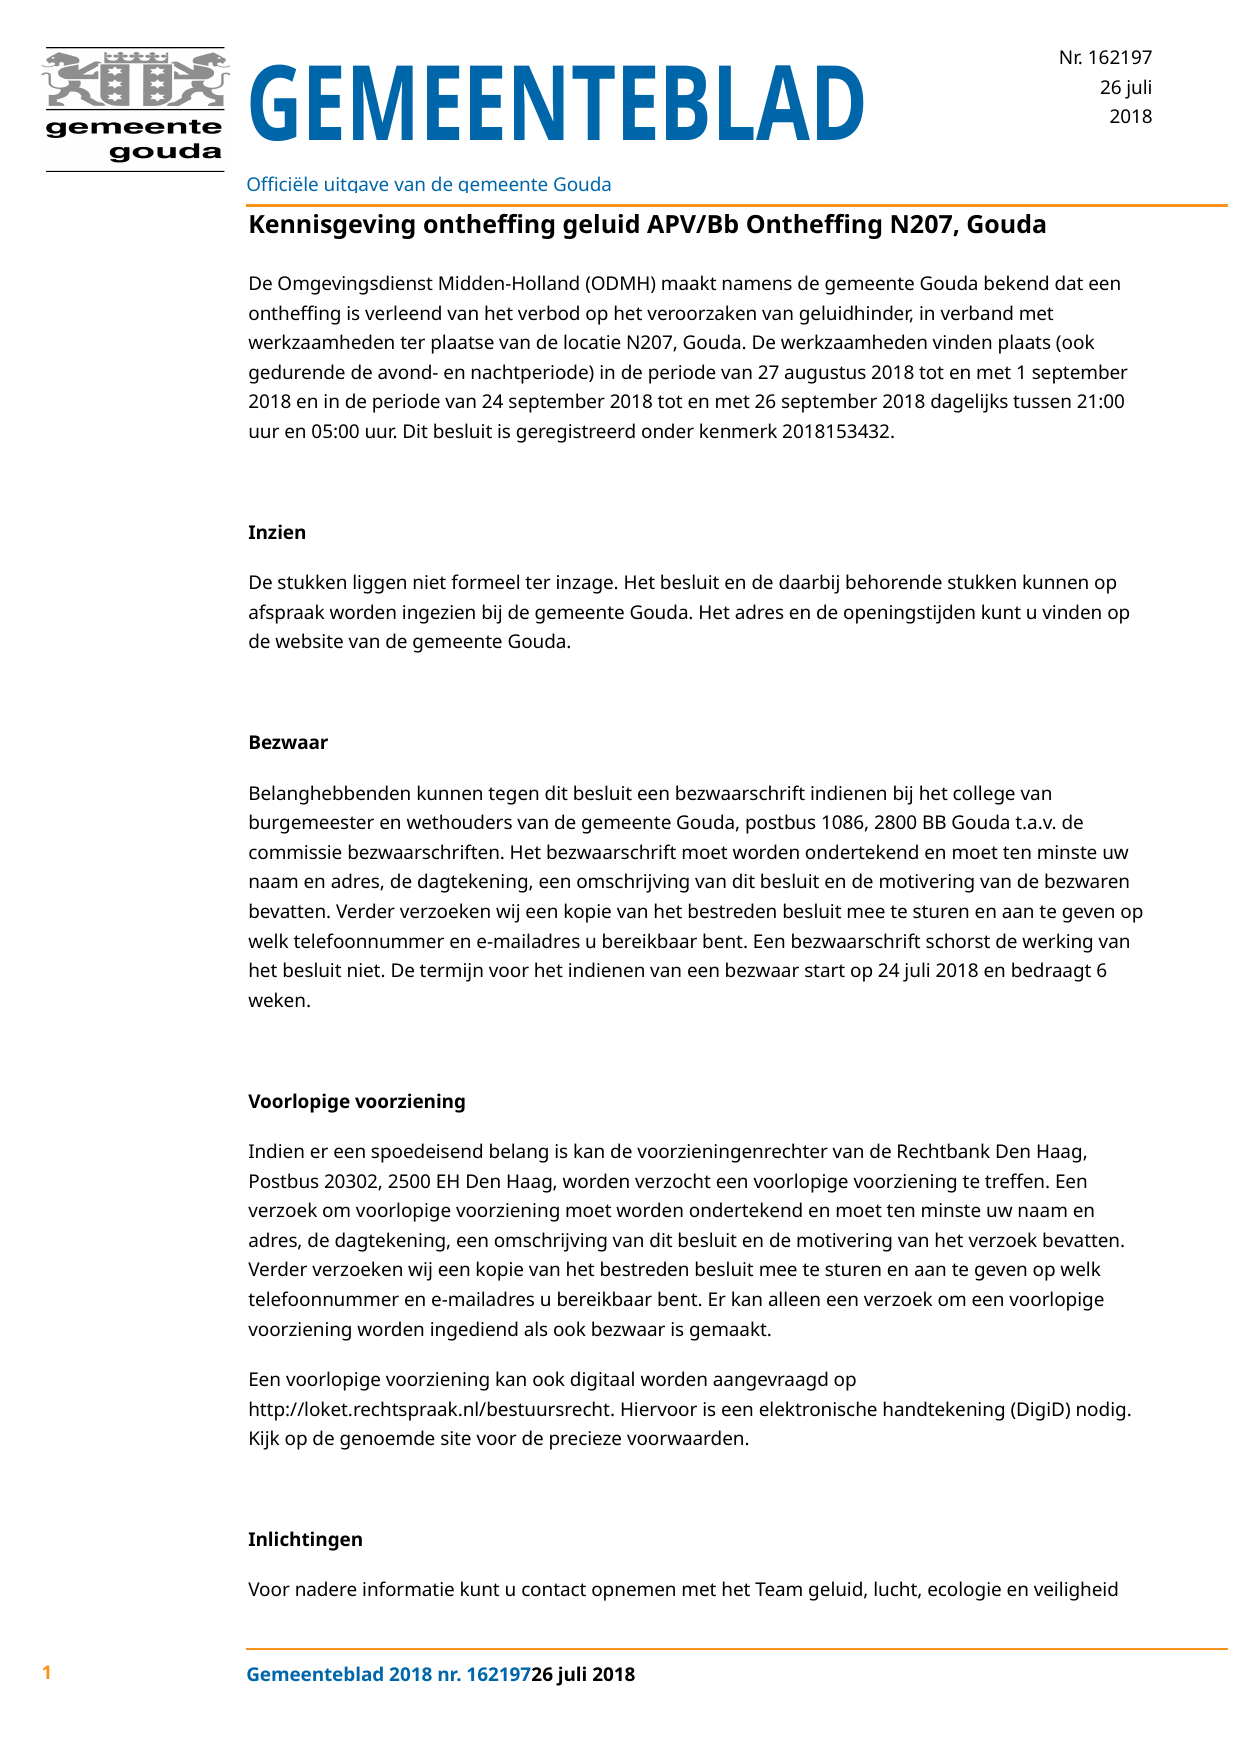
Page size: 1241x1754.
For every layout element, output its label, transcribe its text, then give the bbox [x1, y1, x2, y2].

text De Omgevingsdienst Midden-Holland (ODMH) maakt namens de gemeente Gouda bekend dat een ontheffing is verleend van het verbod op het veroorzaken van geluidhinder, in verband met werkzaamheden ter plaatse van de locatie N207, Gouda. De werkzaamheden vinden plaats (ook gedurende de avond- en nachtperiode) in de periode van 27 augustus 2018 tot en met 1 september 2018 en in de periode van 24 september 2018 tot en met 26 september 2018 dagelijks tussen 21:00 uur en 05:00 uur. Dit besluit is geregistreerd onder kenmerk 2018153432. [248, 270, 1152, 444]
text Voor nadere informatie kunt u contact opnemen met het Team geluid, lucht, ecologie en veiligheid [248, 1577, 1152, 1602]
text Belanghebbenden kunnen tegen dit besluit een bezwaarschrift indienen bij het college van burgemeester en wethouders van de gemeente Gouda, postbus 1086, 2800 BB Gouda t.a.v. de commissie bezwaarschriften. Het bezwaarschrift moet worden ondertekend en moet ten minste uw naam en adres, de dagtekening, een omschrijving van dit besluit en de motivering van de bezwaren bevatten. Verder verzoeken wij een kopie van het bestreden besluit mee te sturen en aan te geven op welk telefoonnummer en e-mailadres u bereikbaar bent. Een bezwaarschrift schorst de werking van het besluit niet. De termijn voor het indienen van een bezwaar start op 24 juli 2018 en bedraagt 6 weken. [248, 780, 1152, 1013]
text Inzien [248, 519, 1152, 545]
text Indien er een spoedeisend belang is kan de voorzieningenrechter van de Rechtbank Den Haag, Postbus 20302, 2500 EH Den Haag, worden verzocht een voorlopige voorziening te treffen. Een verzoek om voorlopige voorziening moet worden ondertekend en moet ten minste uw naam en adres, de dagtekening, een omschrijving van dit besluit en de motivering van het verzoek bevatten. Verder verzoeken wij een kopie van het bestreden besluit mee te sturen en aan te geven op welk telefoonnummer en e-mailadres u bereikbaar bent. Er kan alleen een verzoek om een voorlopige voorziening worden ingediend als ook bezwaar is gemaakt. [248, 1138, 1152, 1341]
text Inlichtingen [248, 1526, 1152, 1552]
text Voorlopige voorziening [248, 1088, 1152, 1113]
text Kennisgeving ontheffing geluid APV/Bb Ontheffing N207, Gouda [248, 207, 1152, 241]
text Een voorlopige voorziening kan ook digitaal worden aangevraagd op http://loket.rechtspraak.nl/bestuursrecht. Hiervoor is een elektronische handtekening (DigiD) nodig. Kijk op de genoemde site voor de precieze voorwaarden. [248, 1366, 1152, 1451]
picture [41, 47, 231, 172]
text De stukken liggen niet formeel ter inzage. Het besluit en de daarbij behorende stukken kunnen op afspraak worden ingezien bij de gemeente Gouda. Het adres en de openingstijden kunt u vinden op de website van de gemeente Gouda. [248, 569, 1152, 654]
text Bezwaar [248, 729, 1152, 755]
